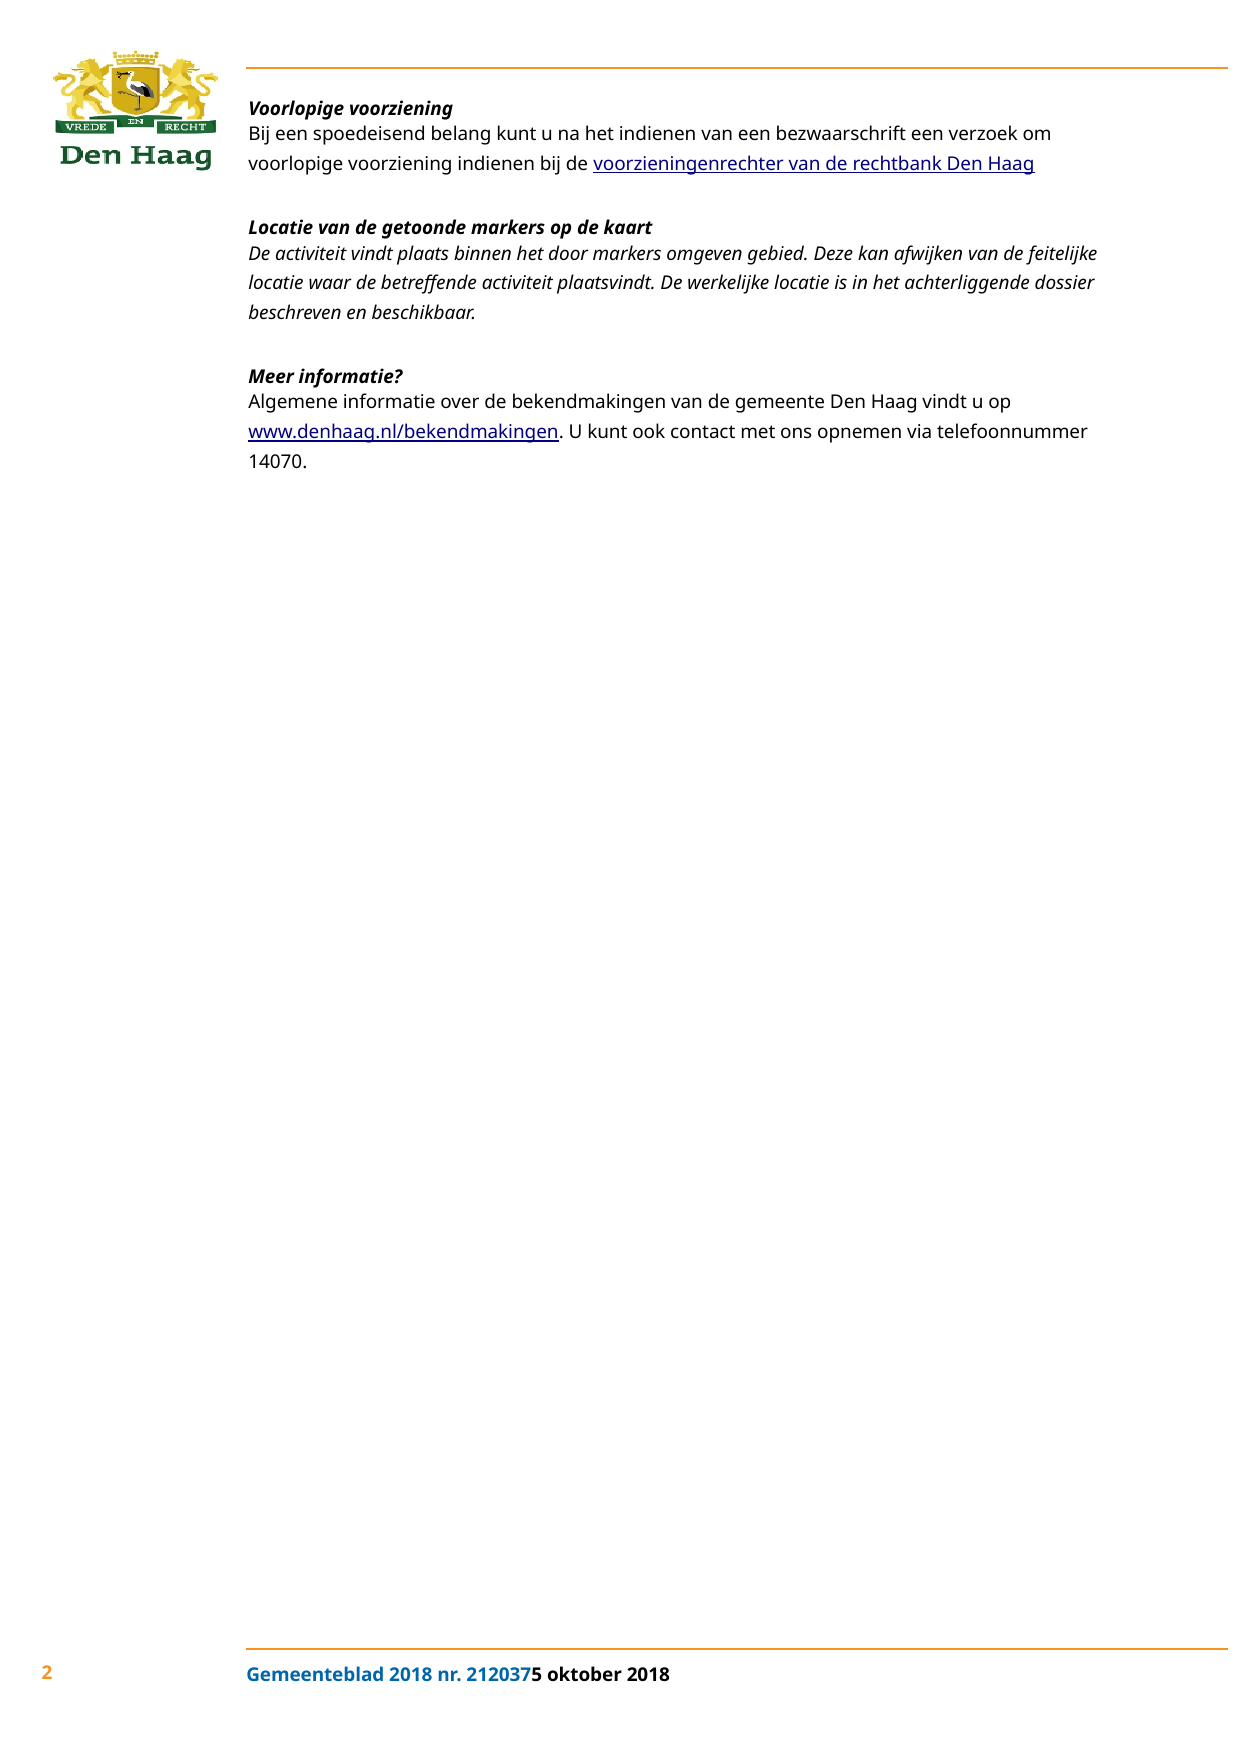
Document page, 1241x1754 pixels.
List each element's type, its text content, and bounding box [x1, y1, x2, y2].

text De activiteit vindt plaats binnen het door markers omgeven gebied. Deze kan afwijken van de feitelijke locatie waar de betreffende activiteit plaatsvindt. De werkelijke locatie is in het achterliggende dossier beschreven en beschikbaar. [248, 240, 1152, 325]
text Locatie van de getoonde markers op de kaart [248, 214, 1152, 240]
text Meer informatie? [248, 363, 1152, 389]
text Bij een spoedeisend belang kunt u na het indienen van een bezwaarschrift een verzoek om voorlopige voorziening indienen bij de voorzieningenrechter van de rechtbank Den Haag [248, 121, 1152, 176]
text Algemene informatie over de bekendmakingen van de gemeente Den Haag vindt u op www.denhaag.nl/bekendmakingen. U kunt ook contact met ons opnemen via telefoonnummer 14070. [248, 389, 1152, 473]
text Voorlopige voorziening [248, 95, 1152, 121]
picture [41, 47, 231, 172]
